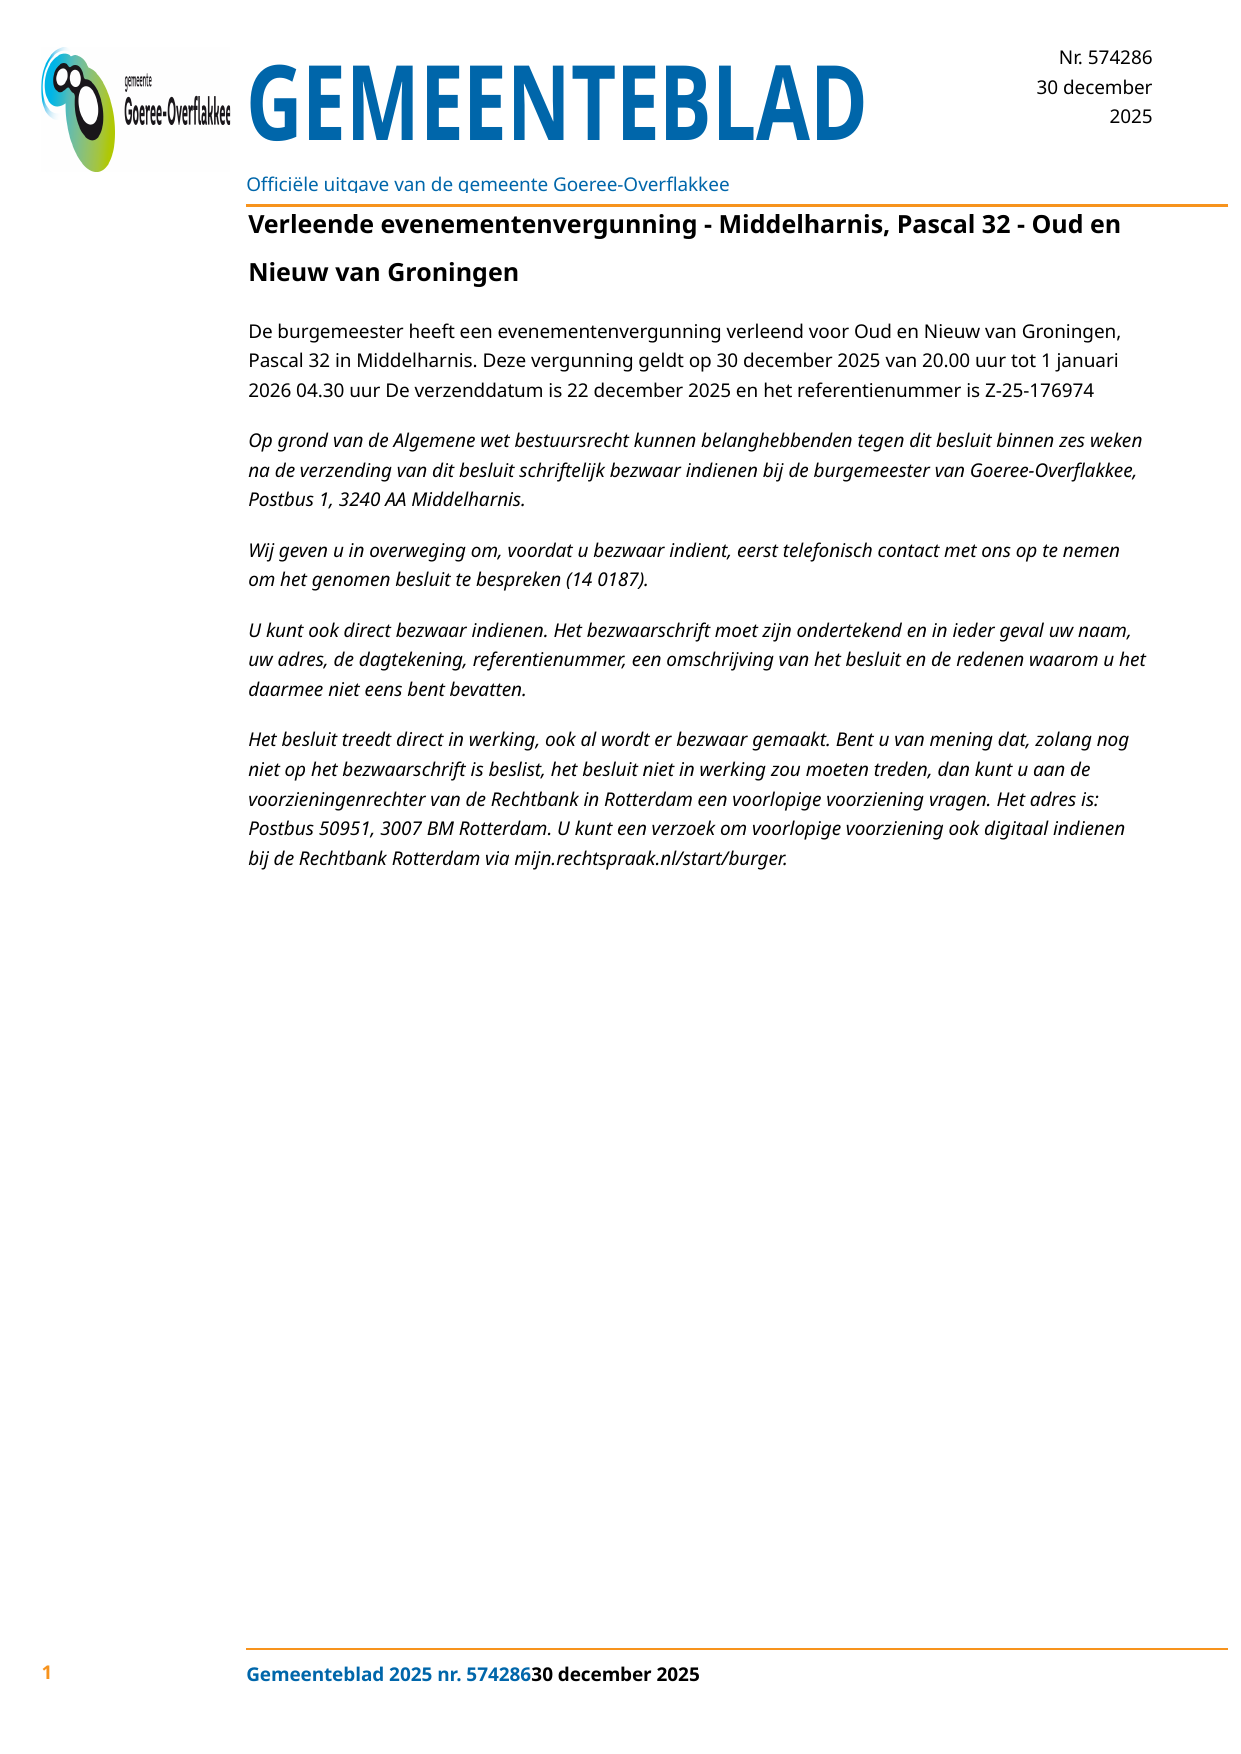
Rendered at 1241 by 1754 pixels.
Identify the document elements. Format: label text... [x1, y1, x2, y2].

text De burgemeester heeft een evenementenvergunning verleend voor Oud en Nieuw van Groningen, Pascal 32 in Middelharnis. Deze vergunning geldt op 30 december 2025 van 20.00 uur tot 1 januari 2026 04.30 uur De verzenddatum is 22 december 2025 en het referentienummer is Z-25-176974 [248, 318, 1152, 403]
text Het besluit treedt direct in werking, ook al wordt er bezwaar gemaakt. Bent u van mening dat, zolang nog niet op het bezwaarschrift is beslist, het besluit niet in werking zou moeten treden, dan kunt u aan de voorzieningenrechter van de Rechtbank in Rotterdam een voorlopige voorziening vragen. Het adres is: Postbus 50951, 3007 BM Rotterdam. U kunt een verzoek om voorlopige voorziening ook digitaal indienen bij de Rechtbank Rotterdam via mijn.rechtspraak.nl/start/burger. [248, 727, 1152, 871]
text Wij geven u in overweging om, voordat u bezwaar indient, eerst telefonisch contact met ons op te nemen om het genomen besluit te bespreken (14 0187). [248, 537, 1152, 592]
text U kunt ook direct bezwaar indienen. Het bezwaarschrift moet zijn ondertekend en in ieder geval uw naam, uw adres, de dagtekening, referentienummer, een omschrijving van het besluit en de redenen waarom u het daarmee niet eens bent bevatten. [248, 617, 1152, 702]
text Op grond van de Algemene wet bestuursrecht kunnen belanghebbenden tegen dit besluit binnen zes weken na de verzending van dit besluit schriftelijk bezwaar indienen bij de burgemeester van Goeree-Overflakkee, Postbus 1, 3240 AA Middelharnis. [248, 427, 1152, 512]
text Verleende evenementenvergunning - Middelharnis, Pascal 32 - Oud en Nieuw van Groningen [248, 207, 1152, 288]
picture [41, 47, 231, 172]
